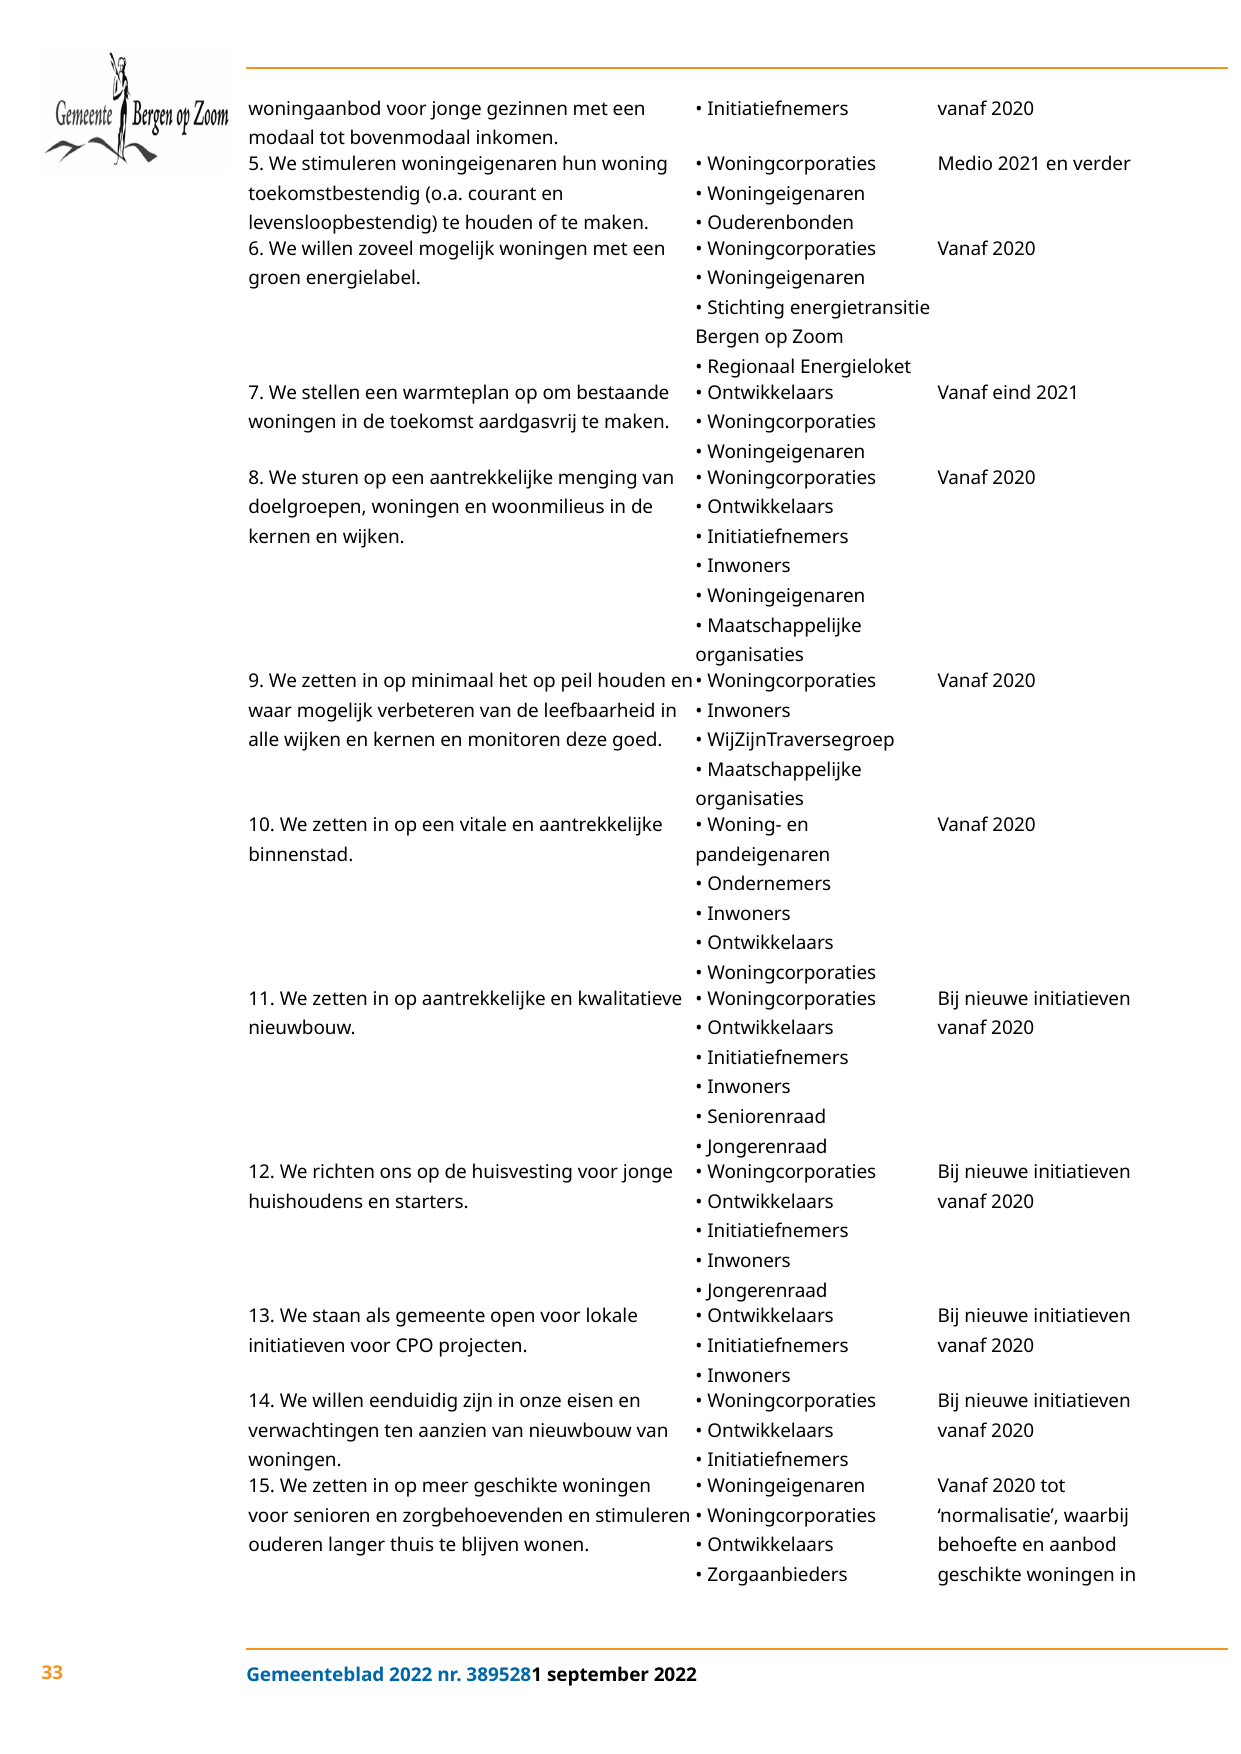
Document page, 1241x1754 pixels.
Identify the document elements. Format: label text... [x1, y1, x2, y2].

table_cell • Woningcorporaties • Ontwikkelaars • Initiatiefnemers • Inwoners • Seniorenraad • Jongerenraad [695, 985, 937, 1158]
table_cell • Ontwikkelaars • Initiatiefnemers • Inwoners [695, 1303, 937, 1387]
table_cell 5. We stimuleren woningeigenaren hun woning toekomstbestendig (o.a. courant en levensloopbestendig) te houden of te maken. [248, 150, 695, 235]
table_cell 9. We zetten in op minimaal het op peil houden en waar mogelijk verbeteren van de leefbaarheid in alle wijken en kernen en monitoren deze goed. [248, 667, 695, 811]
table_cell • Woningcorporaties • Woningeigenaren • Ouderenbonden [695, 150, 937, 235]
table_cell 6. We willen zoveel mogelijk woningen met een groen energielabel. [248, 235, 695, 379]
table_cell • Woningcorporaties • Woningeigenaren • Stichting energietransitie Bergen op Zoom • Regionaal Energieloket [695, 235, 937, 379]
table_cell 13. We staan als gemeente open voor lokale initiatieven voor CPO projecten. [248, 1303, 695, 1387]
table_cell • Ontwikkelaars • Woningcorporaties • Woningeigenaren [695, 379, 937, 464]
table_cell Vanaf 2020 tot ‘normalisatie’, waarbij behoefte en aanbod geschikte woningen in [937, 1473, 1152, 1587]
table_cell 7. We stellen een warmteplan op om bestaande woningen in de toekomst aardgasvrij te maken. [248, 379, 695, 464]
table_cell Medio 2021 en verder [937, 150, 1152, 235]
picture [41, 47, 231, 172]
table_cell vanaf 2020 [937, 95, 1152, 150]
table_cell • Woningcorporaties • Ontwikkelaars • Initiatiefnemers [695, 1388, 937, 1472]
table_cell Vanaf 2020 [937, 235, 1152, 379]
table_cell Vanaf 2020 [937, 811, 1152, 985]
table_cell 12. We richten ons op de huisvesting voor jonge huishoudens en starters. [248, 1159, 695, 1303]
table_cell Vanaf 2020 [937, 464, 1152, 667]
table_cell 10. We zetten in op een vitale en aantrekkelijke binnenstad. [248, 811, 695, 985]
table_cell 11. We zetten in op aantrekkelijke en kwalitatieve nieuwbouw. [248, 985, 695, 1158]
table_cell • Initiatiefnemers [695, 95, 937, 150]
table_cell Bij nieuwe initiatieven vanaf 2020 [937, 1388, 1152, 1472]
table_cell Vanaf eind 2021 [937, 379, 1152, 464]
table_cell 14. We willen eenduidig zijn in onze eisen en verwachtingen ten aanzien van nieuwbouw van woningen. [248, 1388, 695, 1472]
table_cell • Woningcorporaties • Inwoners • WijZijnTraversegroep • Maatschappelijke organisaties [695, 667, 937, 811]
table_cell • Woningcorporaties • Ontwikkelaars • Initiatiefnemers • Inwoners • Woningeigenaren • Maatschappelijke organisaties [695, 464, 937, 667]
table_cell Bij nieuwe initiatieven vanaf 2020 [937, 1159, 1152, 1303]
table_cell 15. We zetten in op meer geschikte woningen voor senioren en zorgbehoevenden en stimuleren ouderen langer thuis te blijven wonen. [248, 1473, 695, 1587]
table_cell 8. We sturen op een aantrekkelijke menging van doelgroepen, woningen en woonmilieus in de kernen en wijken. [248, 464, 695, 667]
table_cell • Woningeigenaren • Woningcorporaties • Ontwikkelaars • Zorgaanbieders [695, 1473, 937, 1587]
table_cell Bij nieuwe initiatieven vanaf 2020 [937, 985, 1152, 1158]
table_cell woningaanbod voor jonge gezinnen met een modaal tot bovenmodaal inkomen. [248, 95, 695, 150]
table_cell • Woningcorporaties • Ontwikkelaars • Initiatiefnemers • Inwoners • Jongerenraad [695, 1159, 937, 1303]
table_cell Vanaf 2020 [937, 667, 1152, 811]
table_cell • Woning- en pandeigenaren • Ondernemers • Inwoners • Ontwikkelaars • Woningcorporaties [695, 811, 937, 985]
table_cell Bij nieuwe initiatieven vanaf 2020 [937, 1303, 1152, 1387]
